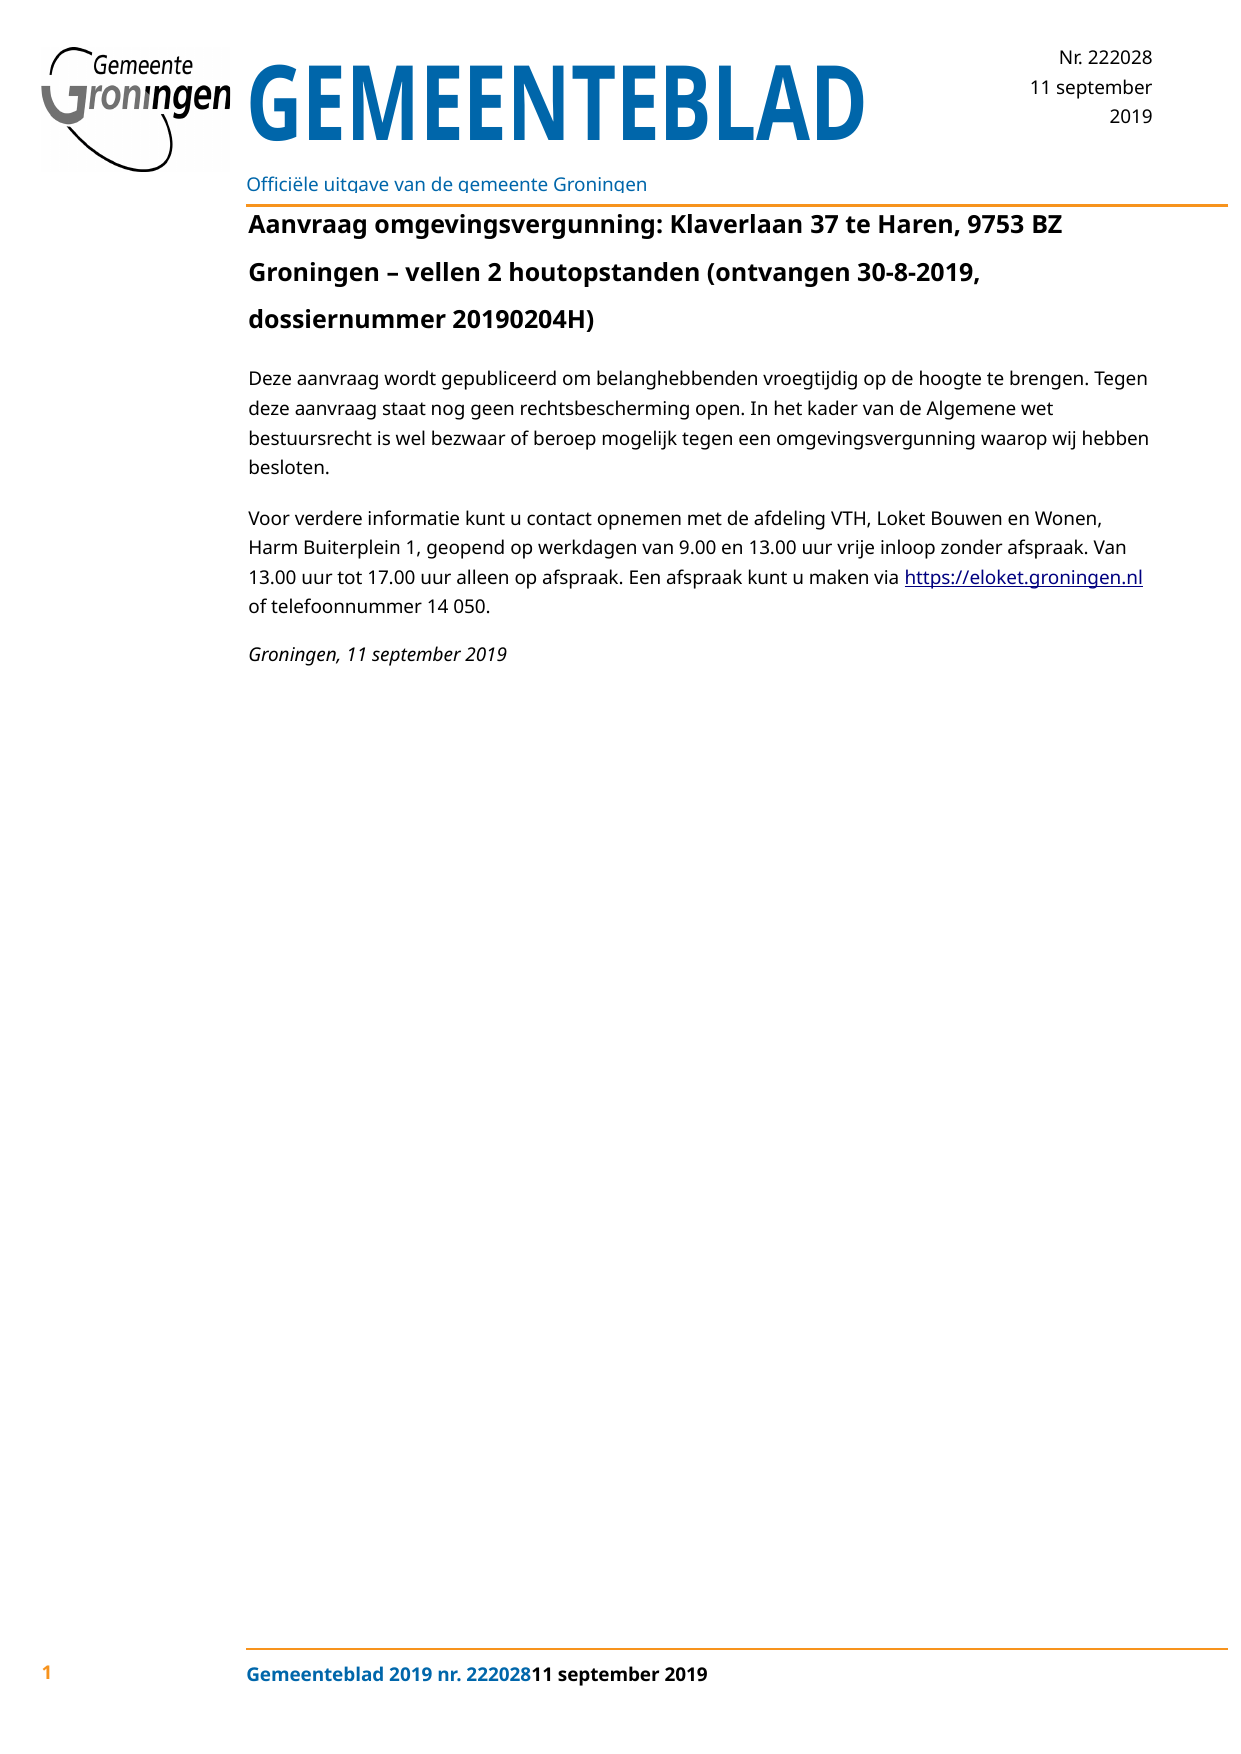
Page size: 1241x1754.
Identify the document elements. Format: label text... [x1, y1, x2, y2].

text Groningen, 11 september 2019 [248, 641, 1152, 667]
text Deze aanvraag wordt gepubliceerd om belanghebbenden vroegtijdig op de hoogte te brengen. Tegen deze aanvraag staat nog geen rechtsbescherming open. In het kader van de Algemene wet bestuursrecht is wel bezwaar of beroep mogelijk tegen een omgevingsvergunning waarop wij hebben besloten. [248, 366, 1152, 480]
text Voor verdere informatie kunt u contact opnemen met de afdeling VTH, Loket Bouwen en Wonen, Harm Buiterplein 1, geopend op werkdagen van 9.00 en 13.00 uur vrije inloop zonder afspraak. Van 13.00 uur tot 17.00 uur alleen op afspraak. Een afspraak kunt u maken via https://eloket.groningen.nl of telefoonnummer 14 050. [248, 505, 1152, 619]
picture [41, 47, 231, 172]
text Aanvraag omgevingsvergunning: Klaverlaan 37 te Haren, 9753 BZ Groningen – vellen 2 houtopstanden (ontvangen 30-8-2019, dossiernummer 20190204H) [248, 207, 1152, 336]
